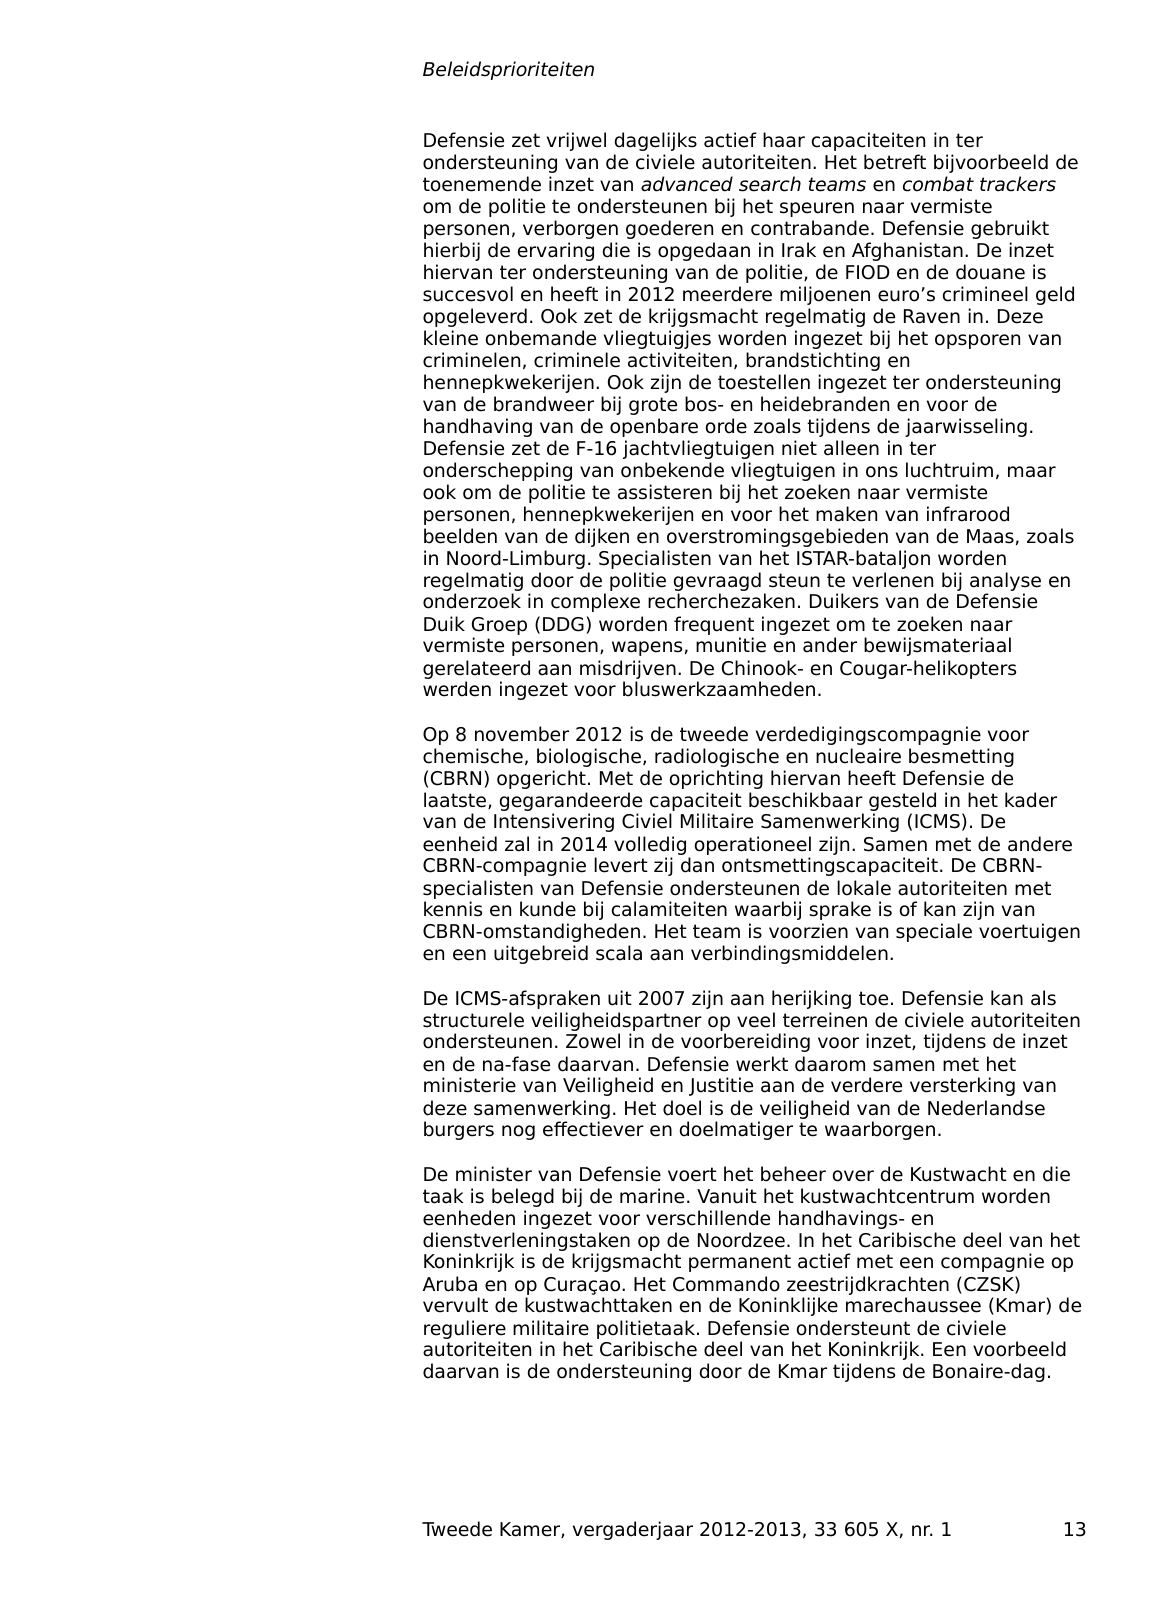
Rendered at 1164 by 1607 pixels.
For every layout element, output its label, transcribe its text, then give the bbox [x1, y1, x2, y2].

text Op 8 november 2012 is de tweede verdedigingscompagnie voor chemische, biologische, radiologische en nucleaire besmetting (CBRN) opgericht. Met de oprichting hiervan heeft Defensie de laatste, gegarandeerde capaciteit beschikbaar gesteld in het kader van de Intensivering Civiel Militaire Samenwerking (ICMS). De eenheid zal in 2014 volledig operationeel zijn. Samen met de andere CBRN-compagnie levert zij dan ontsmettingscapaciteit. De CBRN-specialisten van Defensie ondersteunen de lokale autoriteiten met kennis en kunde bij calamiteiten waarbij sprake is of kan zijn van CBRN-omstandigheden. Het team is voorzien van speciale voertuigen en een uitgebreid scala aan verbindingsmiddelen. [422, 723, 1087, 965]
text De minister van Defensie voert het beheer over de Kustwacht en die taak is belegd bij de marine. Vanuit het kustwachtcentrum worden eenheden ingezet voor verschillende handhavings- en dienstverleningstaken op de Noordzee. In het Caribische deel van het Koninkrijk is de krijgsmacht permanent actief met een compagnie op Aruba en op Curaçao. Het Commando zeestrijdkrachten (CZSK) vervult de kustwachttaken en de Koninklijke marechaussee (Kmar) de reguliere militaire politietaak. Defensie ondersteunt de civiele autoriteiten in het Caribische deel van het Koninkrijk. Een voorbeeld daarvan is de ondersteuning door de Kmar tijdens de Bonaire-dag. [422, 1163, 1087, 1383]
text De ICMS-afspraken uit 2007 zijn aan herijking toe. Defensie kan als structurele veiligheidspartner op veel terreinen de civiele autoriteiten ondersteunen. Zowel in de voorbereiding voor inzet, tijdens de inzet en de na-fase daarvan. Defensie werkt daarom samen met het ministerie van Veiligheid en Justitie aan de verdere versterking van deze samenwerking. Het doel is de veiligheid van de Nederlandse burgers nog effectiever en doelmatiger te waarborgen. [422, 987, 1087, 1141]
text Defensie zet vrijwel dagelijks actief haar capaciteiten in ter ondersteuning van de civiele autoriteiten. Het betreft bijvoorbeeld de toenemende inzet van advanced search teams en combat trackers om de politie te ondersteunen bij het speuren naar vermiste personen, verborgen goederen en contrabande. Defensie gebruikt hierbij de ervaring die is opgedaan in Irak en Afghanistan. De inzet hiervan ter ondersteuning van de politie, de FIOD en de douane is succesvol en heeft in 2012 meerdere miljoenen euro’s crimineel geld opgeleverd. Ook zet de krijgsmacht regelmatig de Raven in. Deze kleine onbemande vliegtuigjes worden ingezet bij het opsporen van criminelen, criminele activiteiten, brandstichting en hennepkwekerijen. Ook zijn de toestellen ingezet ter ondersteuning van de brandweer bij grote bos- en heidebranden en voor de handhaving van de openbare orde zoals tijdens de jaarwisseling. Defensie zet de F-16 jachtvliegtuigen niet alleen in ter onderschepping van onbekende vliegtuigen in ons luchtruim, maar ook om de politie te assisteren bij het zoeken naar vermiste personen, hennepkwekerijen en voor het maken van infrarood beelden van de dijken en overstromingsgebieden van de Maas, zoals in Noord-Limburg. Specialisten van het ISTAR-bataljon worden regelmatig door de politie gevraagd steun te verlenen bij analyse en onderzoek in complexe recherchezaken. Duikers van de Defensie Duik Groep (DDG) worden frequent ingezet om te zoeken naar vermiste personen, wapens, munitie en ander bewijsmateriaal gerelateerd aan misdrijven. De Chinook- en Cougar-helikopters werden ingezet voor bluswerkzaamheden. [422, 130, 1087, 701]
